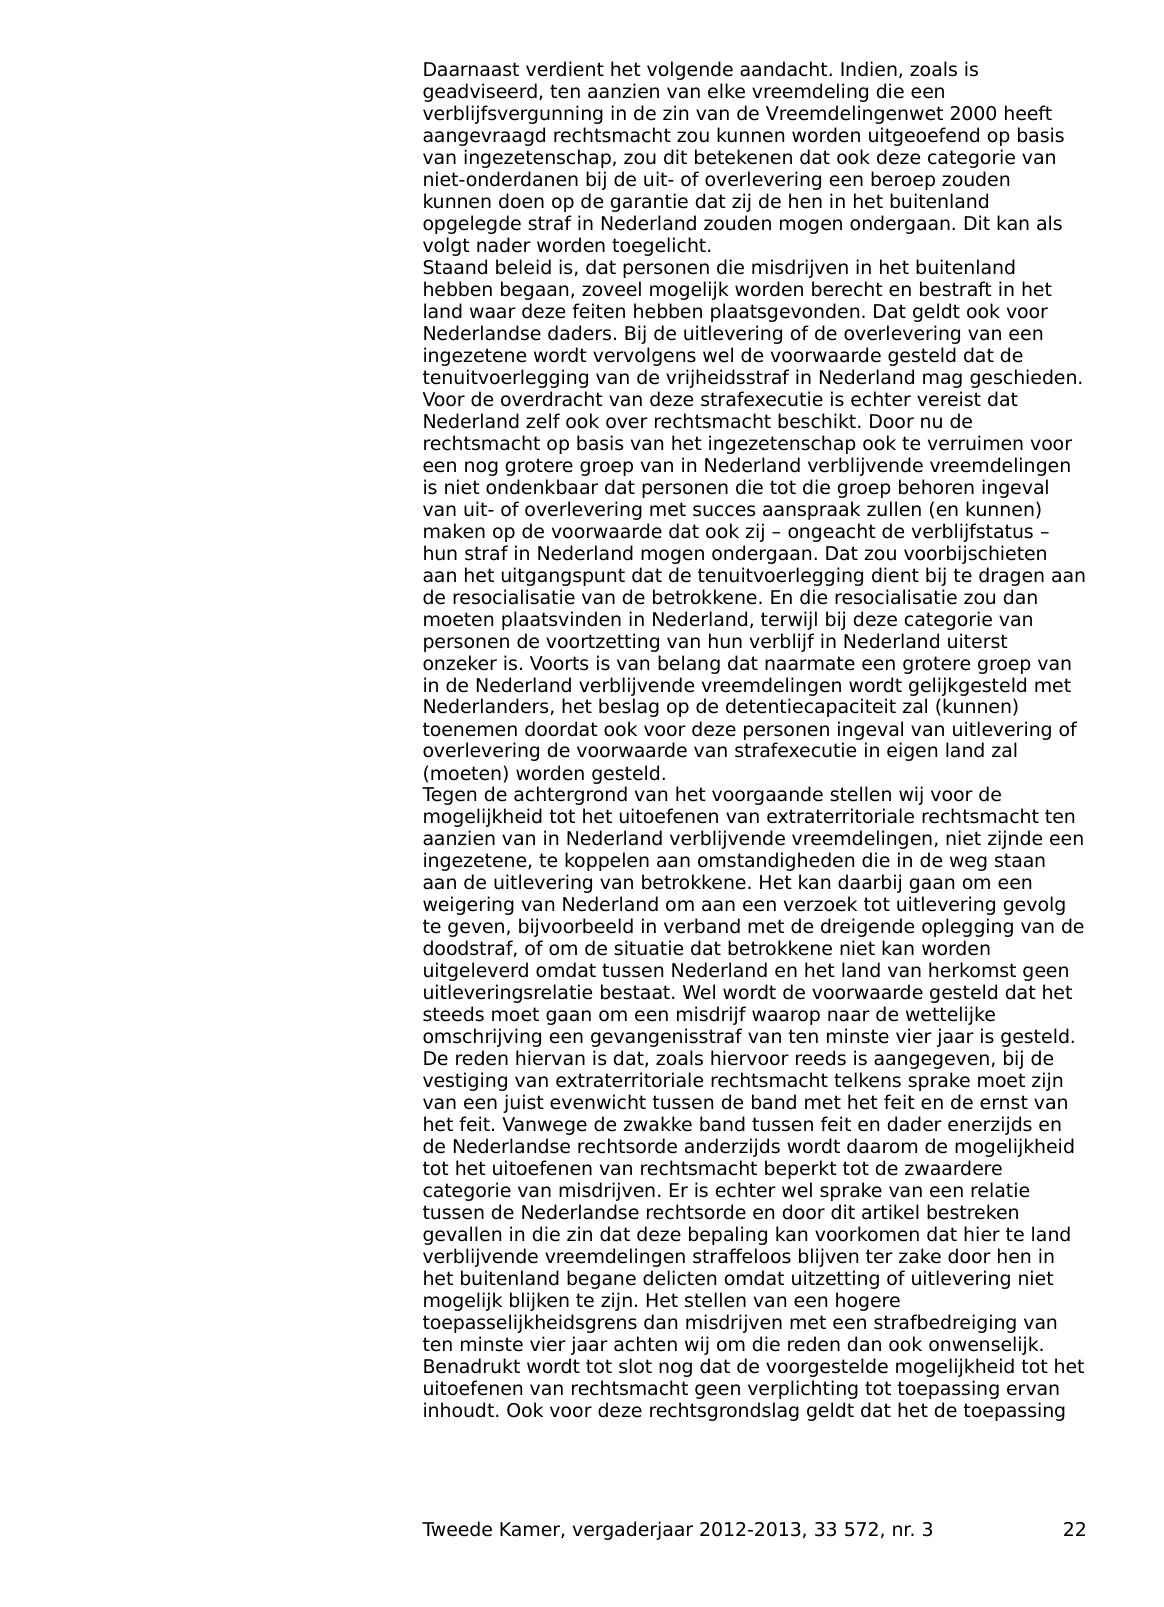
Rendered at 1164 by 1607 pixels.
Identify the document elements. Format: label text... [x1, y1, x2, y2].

text Daarnaast verdient het volgende aandacht. Indien, zoals is geadviseerd, ten aanzien van elke vreemdeling die een verblijfsvergunning in de zin van de Vreemdelingenwet 2000 heeft aangevraagd rechtsmacht zou kunnen worden uitgeoefend op basis van ingezetenschap, zou dit betekenen dat ook deze categorie van niet-onderdanen bij de uit- of overlevering een beroep zouden kunnen doen op de garantie dat zij de hen in het buitenland opgelegde straf in Nederland zouden mogen ondergaan. Dit kan als volgt nader worden toegelicht. [422, 59, 1087, 257]
text Tegen de achtergrond van het voorgaande stellen wij voor de mogelijkheid tot het uitoefenen van extraterritoriale rechtsmacht ten aanzien van in Nederland verblijvende vreemdelingen, niet zijnde een ingezetene, te koppelen aan omstandigheden die in de weg staan aan de uitlevering van betrokkene. Het kan daarbij gaan om een weigering van Nederland om aan een verzoek tot uitlevering gevolg te geven, bijvoorbeeld in verband met de dreigende oplegging van de doodstraf, of om de situatie dat betrokkene niet kan worden uitgeleverd omdat tussen Nederland en het land van herkomst geen uitleveringsrelatie bestaat. Wel wordt de voorwaarde gesteld dat het steeds moet gaan om een misdrijf waarop naar de wettelijke omschrijving een gevangenisstraf van ten minste vier jaar is gesteld. De reden hiervan is dat, zoals hiervoor reeds is aangegeven, bij de vestiging van extraterritoriale rechtsmacht telkens sprake moet zijn van een juist evenwicht tussen de band met het feit en de ernst van het feit. Vanwege de zwakke band tussen feit en dader enerzijds en de Nederlandse rechtsorde anderzijds wordt daarom de mogelijkheid tot het uitoefenen van rechtsmacht beperkt tot de zwaardere categorie van misdrijven. Er is echter wel sprake van een relatie tussen de Nederlandse rechtsorde en door dit artikel bestreken gevallen in die zin dat deze bepaling kan voorkomen dat hier te land verblijvende vreemdelingen straffeloos blijven ter zake door hen in het buitenland begane delicten omdat uitzetting of uitlevering niet mogelijk blijken te zijn. Het stellen van een hogere toepasselijkheidsgrens dan misdrijven met een strafbedreiging van ten minste vier jaar achten wij om die reden dan ook onwenselijk. Benadrukt wordt tot slot nog dat de voorgestelde mogelijkheid tot het uitoefenen van rechtsmacht geen verplichting tot toepassing ervan inhoudt. Ook voor deze rechtsgrondslag geldt dat het de toepassing [422, 784, 1087, 1422]
text Staand beleid is, dat personen die misdrijven in het buitenland hebben begaan, zoveel mogelijk worden berecht en bestraft in het land waar deze feiten hebben plaatsgevonden. Dat geldt ook voor Nederlandse daders. Bij de uitlevering of de overlevering van een ingezetene wordt vervolgens wel de voorwaarde gesteld dat de tenuitvoerlegging van de vrijheidsstraf in Nederland mag geschieden. Voor de overdracht van deze strafexecutie is echter vereist dat Nederland zelf ook over rechtsmacht beschikt. Door nu de rechtsmacht op basis van het ingezetenschap ook te verruimen voor een nog grotere groep van in Nederland verblijvende vreemdelingen is niet ondenkbaar dat personen die tot die groep behoren ingeval van uit- of overlevering met succes aanspraak zullen (en kunnen) maken op de voorwaarde dat ook zij – ongeacht de verblijfstatus – hun straf in Nederland mogen ondergaan. Dat zou voorbijschieten aan het uitgangspunt dat de tenuitvoerlegging dient bij te dragen aan de resocialisatie van de betrokkene. En die resocialisatie zou dan moeten plaatsvinden in Nederland, terwijl bij deze categorie van personen de voortzetting van hun verblijf in Nederland uiterst onzeker is. Voorts is van belang dat naarmate een grotere groep van in de Nederland verblijvende vreemdelingen wordt gelijkgesteld met Nederlanders, het beslag op de detentiecapaciteit zal (kunnen) toenemen doordat ook voor deze personen ingeval van uitlevering of overlevering de voorwaarde van strafexecutie in eigen land zal (moeten) worden gesteld. [422, 257, 1087, 784]
